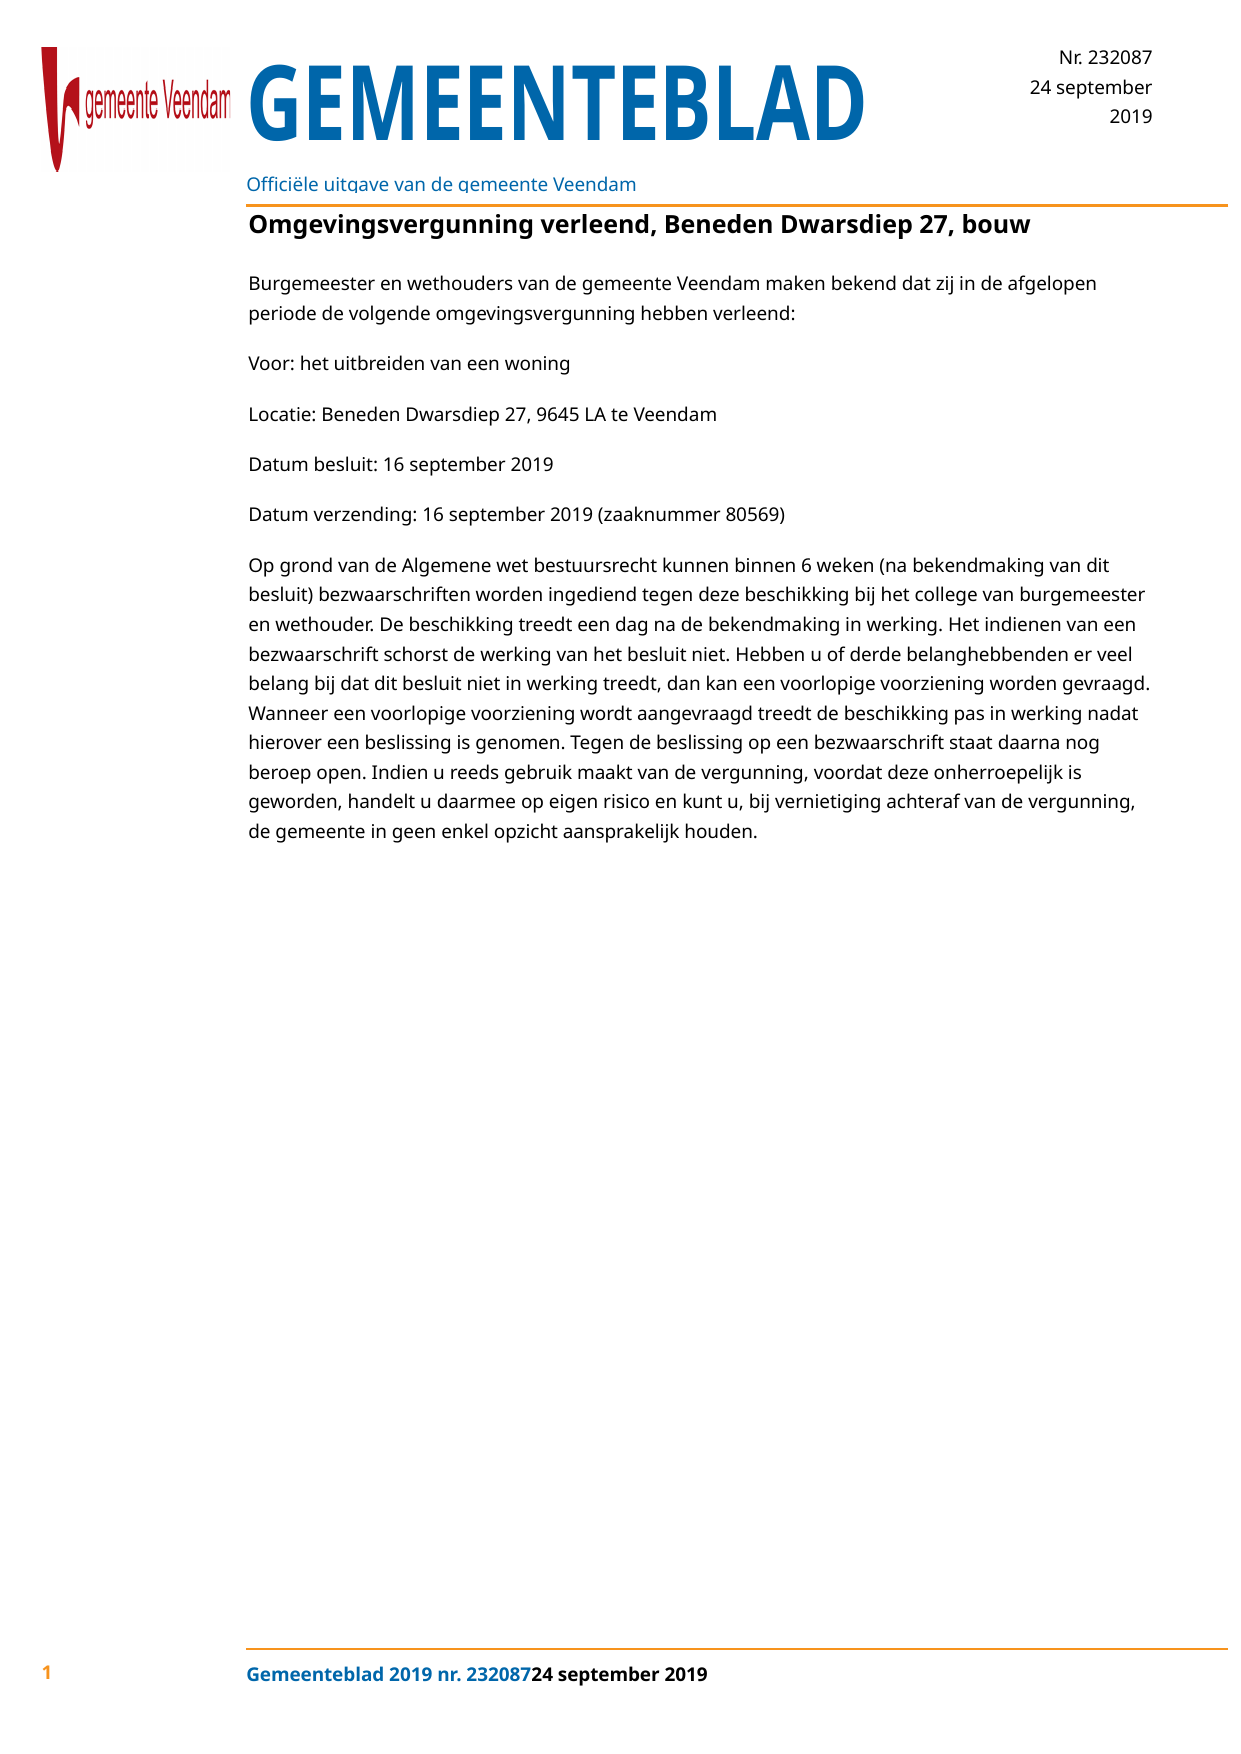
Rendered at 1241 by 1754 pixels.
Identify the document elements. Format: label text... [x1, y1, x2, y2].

text Burgemeester en wethouders van de gemeente Veendam maken bekend dat zij in de afgelopen periode de volgende omgevingsvergunning hebben verleend: [248, 270, 1152, 326]
text Op grond van de Algemene wet bestuursrecht kunnen binnen 6 weken (na bekendmaking van dit besluit) bezwaarschriften worden ingediend tegen deze beschikking bij het college van burgemeester en wethouder. De beschikking treedt een dag na de bekendmaking in werking. Het indienen van een bezwaarschrift schorst de werking van het besluit niet. Hebben u of derde belanghebbenden er veel belang bij dat dit besluit niet in werking treedt, dan kan een voorlopige voorziening worden gevraagd. Wanneer een voorlopige voorziening wordt aangevraagd treedt de beschikking pas in werking nadat hierover een beslissing is genomen. Tegen de beslissing op een bezwaarschrift staat daarna nog beroep open. Indien u reeds gebruik maakt van de vergunning, voordat deze onherroepelijk is geworden, handelt u daarmee op eigen risico en kunt u, bij vernietiging achteraf van de vergunning, de gemeente in geen enkel opzicht aansprakelijk houden. [248, 552, 1152, 844]
text Datum besluit: 16 september 2019 [248, 451, 1152, 477]
text Voor: het uitbreiden van een woning [248, 350, 1152, 376]
text Datum verzending: 16 september 2019 (zaaknummer 80569) [248, 502, 1152, 527]
text Omgevingsvergunning verleend, Beneden Dwarsdiep 27, bouw [248, 207, 1152, 241]
picture [41, 47, 231, 172]
text Locatie: Beneden Dwarsdiep 27, 9645 LA te Veendam [248, 401, 1152, 426]
